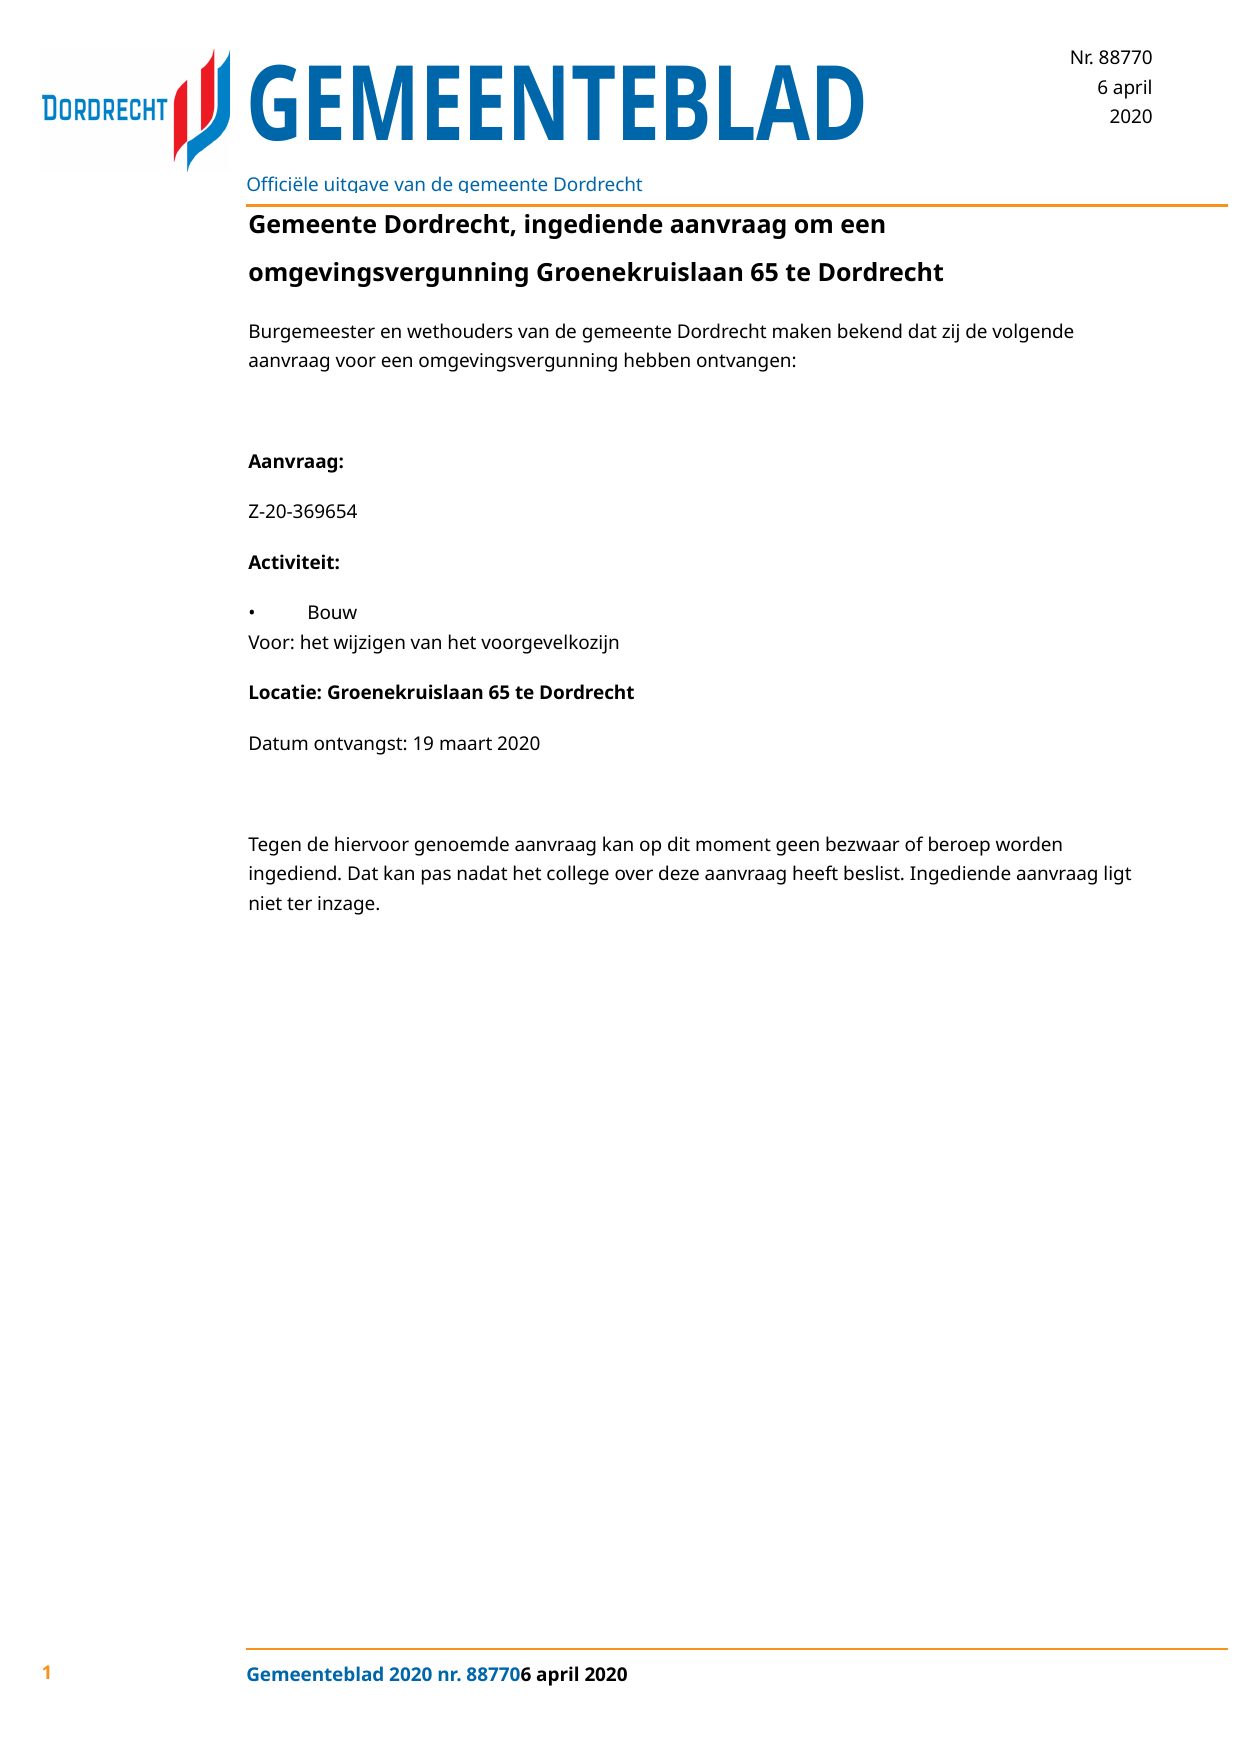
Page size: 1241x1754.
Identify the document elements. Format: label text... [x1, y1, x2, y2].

text Gemeente Dordrecht, ingediende aanvraag om een omgevingsvergunning Groenekruislaan 65 te Dordrecht [248, 207, 1152, 288]
list Bouw [248, 599, 1152, 625]
text Aanvraag: [248, 448, 1152, 474]
text Burgemeester en wethouders van de gemeente Dordrecht maken bekend dat zij de volgende aanvraag voor een omgevingsvergunning hebben ontvangen: [248, 318, 1152, 373]
text Activiteit: [248, 549, 1152, 575]
text Tegen de hiervoor genoemde aanvraag kan op dit moment geen bezwaar of beroep worden ingediend. Dat kan pas nadat het college over deze aanvraag heeft beslist. Ingediende aanvraag ligt niet ter inzage. [248, 831, 1152, 916]
text Datum ontvangst: 19 maart 2020 [248, 730, 1152, 756]
text Z-20-369654 [248, 499, 1152, 524]
text Voor: het wijzigen van het voorgevelkozijn [248, 629, 1152, 655]
text Locatie: Groenekruislaan 65 te Dordrecht [248, 679, 1152, 705]
picture [41, 47, 231, 172]
